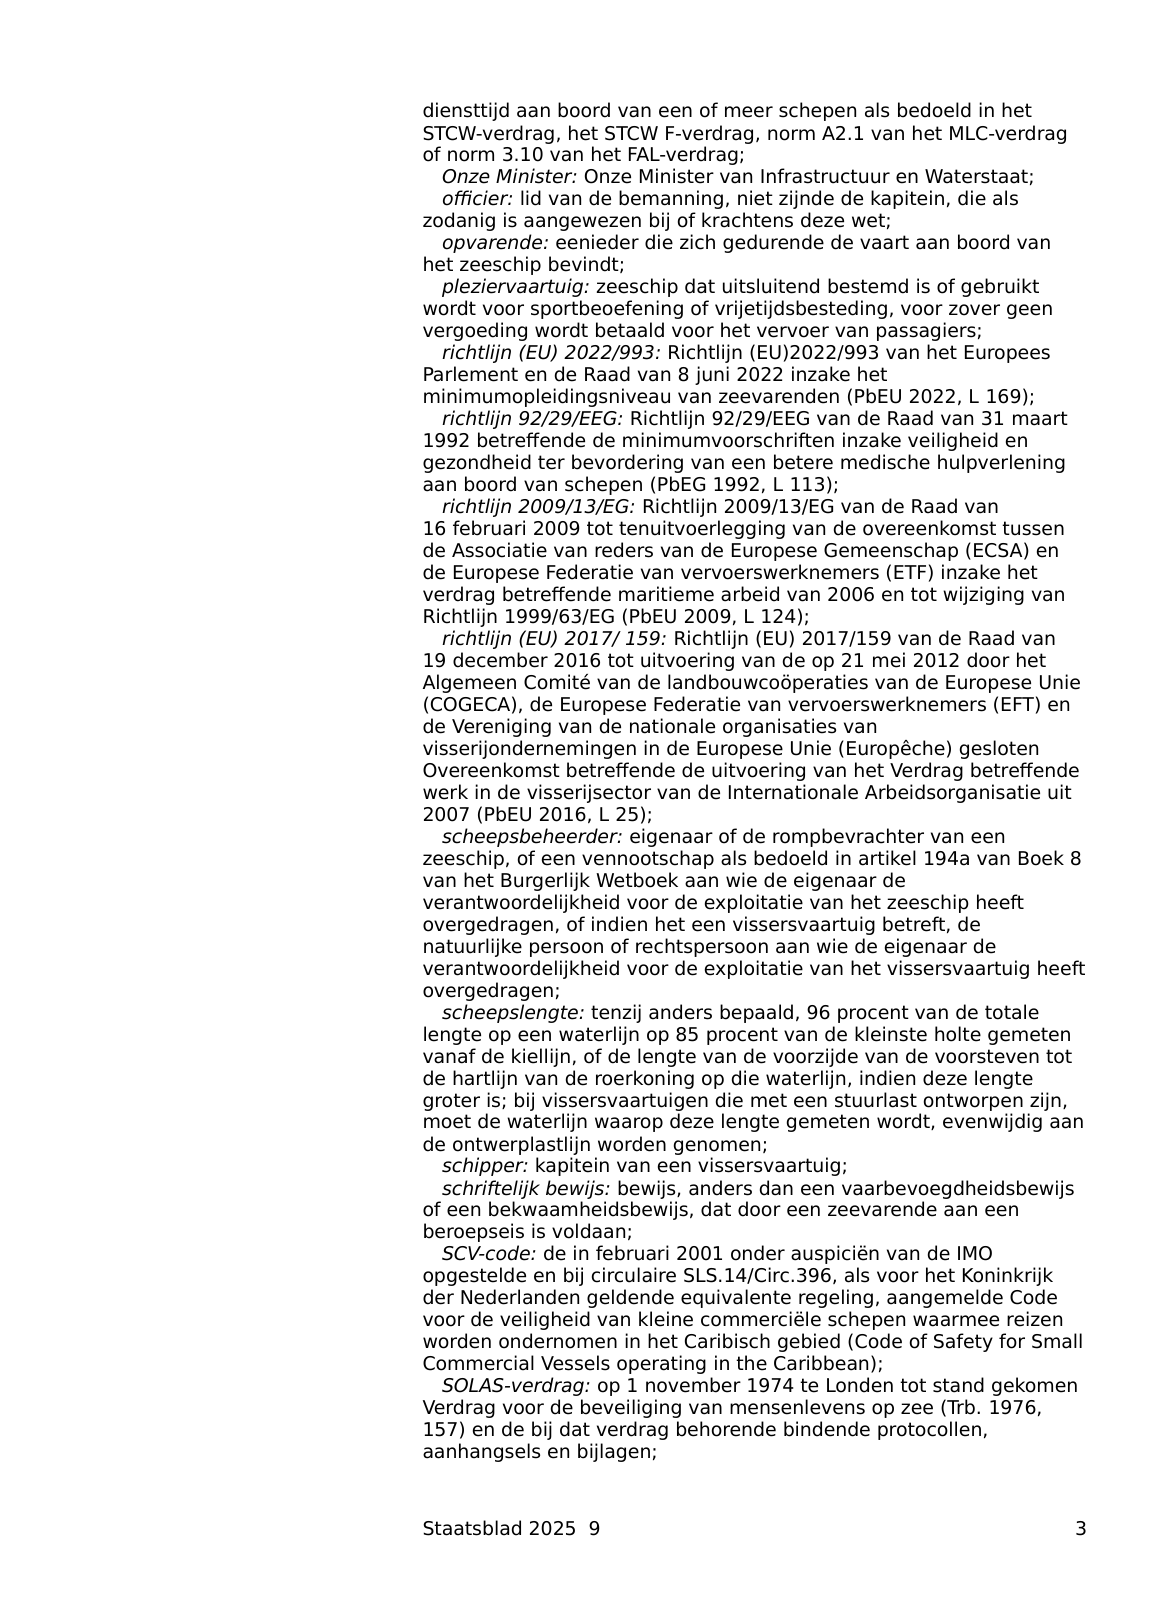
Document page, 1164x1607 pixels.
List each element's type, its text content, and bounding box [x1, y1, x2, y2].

text scheepsbeheerder: eigenaar of de rompbevrachter van een zeeschip, of een vennootschap als bedoeld in artikel 194a van Boek 8 van het Burgerlijk Wetboek aan wie de eigenaar de verantwoordelijkheid voor de exploitatie van het zeeschip heeft overgedragen, of indien het een vissersvaartuig betreft, de natuurlijke persoon of rechtspersoon aan wie de eigenaar de verantwoordelijkheid voor de exploitatie van het vissersvaartuig heeft overgedragen; [422, 826, 1087, 1002]
text scheepslengte: tenzij anders bepaald, 96 procent van de totale lengte op een waterlijn op 85 procent van de kleinste holte gemeten vanaf de kiellijn, of de lengte van de voorzijde van de voorsteven tot de hartlijn van de roerkoning op die waterlijn, indien deze lengte groter is; bij vissersvaartuigen die met een stuurlast ontworpen zijn, moet de waterlijn waarop deze lengte gemeten wordt, evenwijdig aan de ontwerplastlijn worden genomen; [422, 1002, 1087, 1155]
text Onze Minister: Onze Minister van Infrastructuur en Waterstaat; [422, 166, 1087, 188]
text opvarende: eenieder die zich gedurende de vaart aan boord van het zeeschip bevindt; [422, 232, 1087, 276]
text schriftelijk bewijs: bewijs, anders dan een vaarbevoegdheidsbewijs of een bekwaamheidsbewijs, dat door een zeevarende aan een beroepseis is voldaan; [422, 1177, 1087, 1243]
text schipper: kapitein van een vissersvaartuig; [422, 1155, 1087, 1177]
text diensttijd aan boord van een of meer schepen als bedoeld in het STCW-verdrag, het STCW F-verdrag, norm A2.1 van het MLC-verdrag of norm 3.10 van het FAL-verdrag; [422, 100, 1087, 166]
text officier: lid van de bemanning, niet zijnde de kapitein, die als zodanig is aangewezen bij of krachtens deze wet; [422, 188, 1087, 232]
text SOLAS-verdrag: op 1 november 1974 te Londen tot stand gekomen Verdrag voor de beveiliging van mensenlevens op zee (Trb. 1976, 157) en de bij dat verdrag behorende bindende protocollen, aanhangsels en bijlagen; [422, 1375, 1087, 1463]
text SCV-code: de in februari 2001 onder auspiciën van de IMO opgestelde en bij circulaire SLS.14/Circ.396, als voor het Koninkrijk der Nederlanden geldende equivalente regeling, aangemelde Code voor de veiligheid van kleine commerciële schepen waarmee reizen worden ondernomen in het Caribisch gebied (Code of Safety for Small Commercial Vessels operating in the Caribbean); [422, 1243, 1087, 1375]
text richtlijn (EU) 2022/993: Richtlijn (EU)2022/993 van het Europees Parlement en de Raad van 8 juni 2022 inzake het minimumopleidingsniveau van zeevarenden (PbEU 2022, L 169); [422, 342, 1087, 408]
text pleziervaartuig: zeeschip dat uitsluitend bestemd is of gebruikt wordt voor sportbeoefening of vrijetijdsbesteding, voor zover geen vergoeding wordt betaald voor het vervoer van passagiers; [422, 276, 1087, 342]
text richtlijn (EU) 2017/ 159: Richtlijn (EU) 2017/159 van de Raad van 19 december 2016 tot uitvoering van de op 21 mei 2012 door het Algemeen Comité van de landbouwcoöperaties van de Europese Unie (COGECA), de Europese Federatie van vervoerswerknemers (EFT) en de Vereniging van de nationale organisaties van visserijondernemingen in de Europese Unie (Europêche) gesloten Overeenkomst betreffende de uitvoering van het Verdrag betreffende werk in de visserijsector van de Internationale Arbeidsorganisatie uit 2007 (PbEU 2016, L 25); [422, 628, 1087, 826]
text richtlijn 92/29/EEG: Richtlijn 92/29/EEG van de Raad van 31 maart 1992 betreffende de minimumvoorschriften inzake veiligheid en gezondheid ter bevordering van een betere medische hulpverlening aan boord van schepen (PbEG 1992, L 113); [422, 408, 1087, 496]
text richtlijn 2009/13/EG: Richtlijn 2009/13/EG van de Raad van 16 februari 2009 tot tenuitvoerlegging van de overeenkomst tussen de Associatie van reders van de Europese Gemeenschap (ECSA) en de Europese Federatie van vervoerswerknemers (ETF) inzake het verdrag betreffende maritieme arbeid van 2006 en tot wijziging van Richtlijn 1999/63/EG (PbEU 2009, L 124); [422, 496, 1087, 628]
